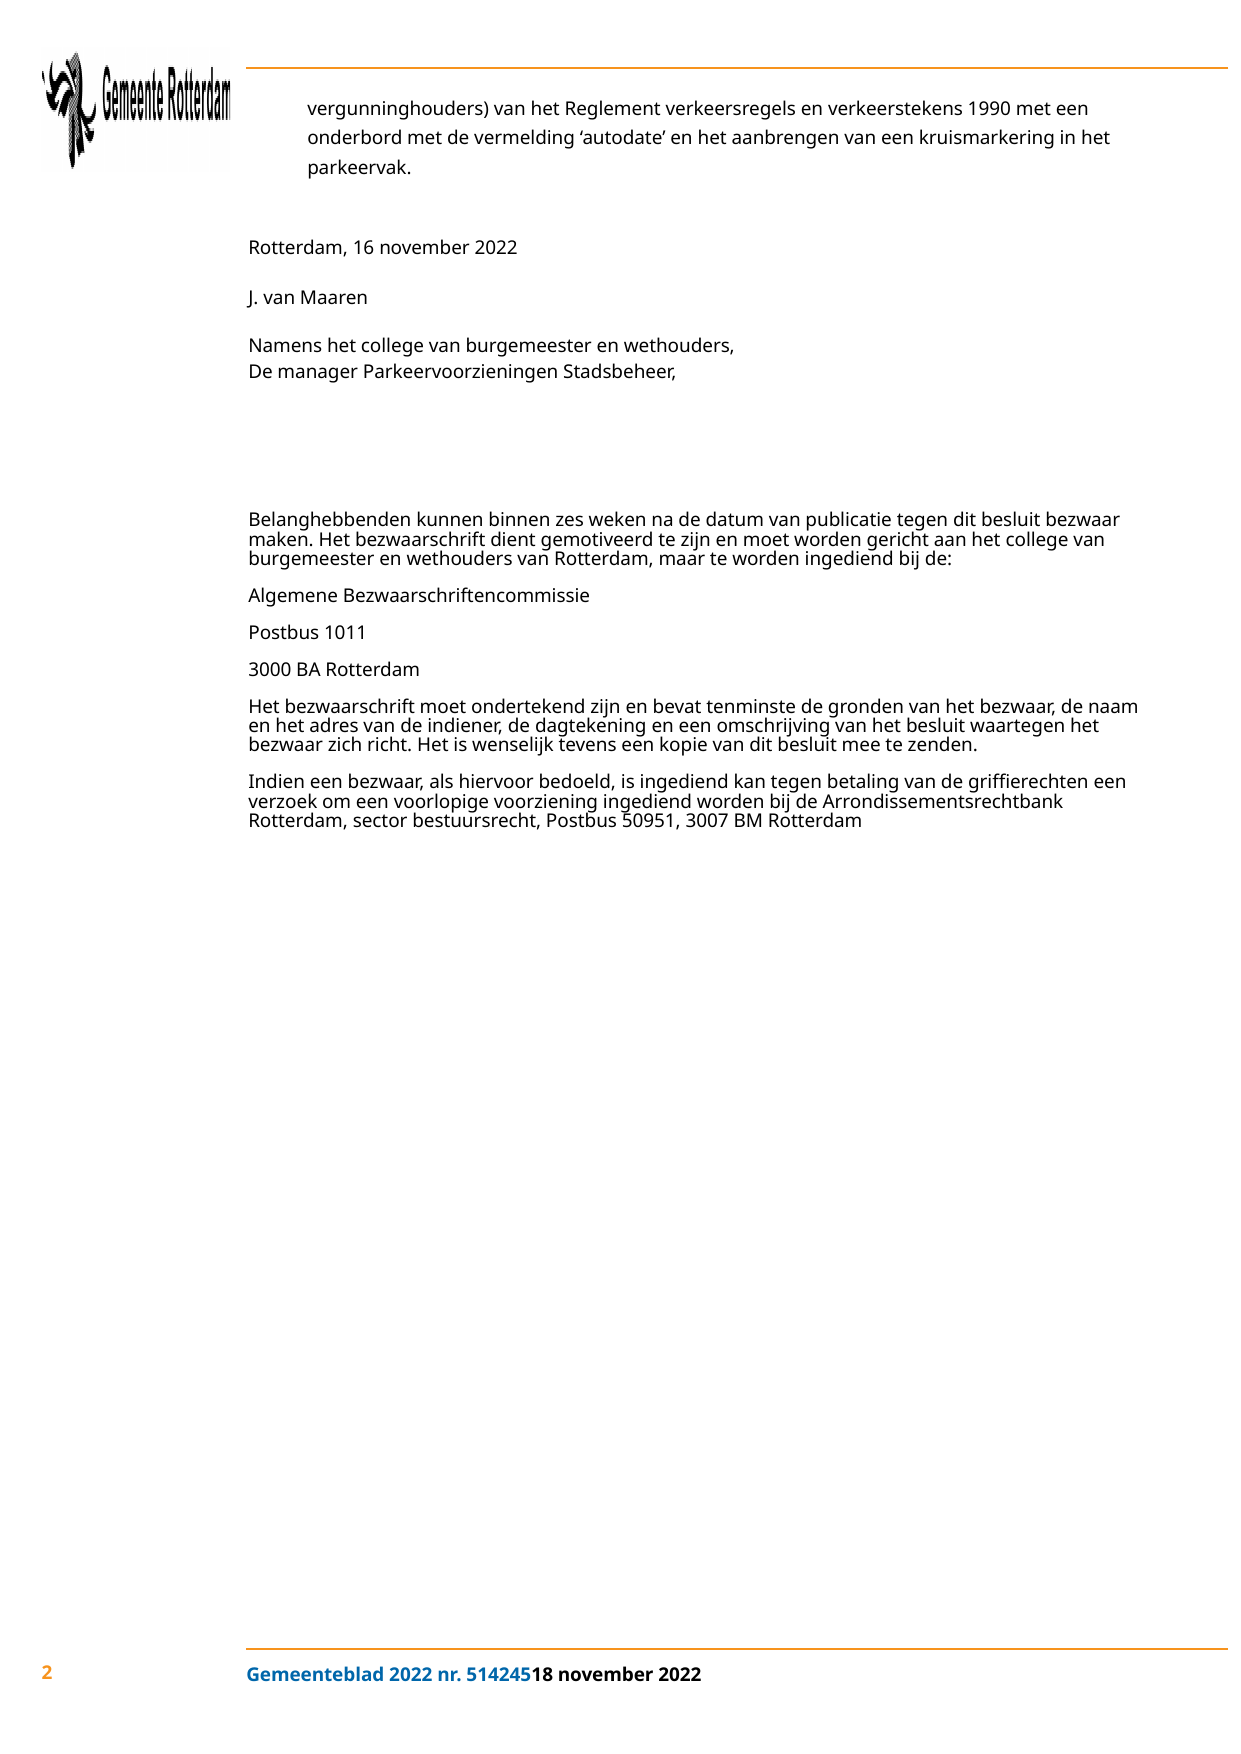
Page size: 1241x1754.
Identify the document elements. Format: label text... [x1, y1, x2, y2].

list vergunninghouders) van het Reglement verkeersregels en verkeerstekens 1990 met een onderbord met de vermelding ‘autodate’ en het aanbrengen van een kruismarkering in het parkeervak. [248, 95, 1152, 180]
text Belanghebbenden kunnen binnen zes weken na de datum van publicatie tegen dit besluit bezwaar maken. Het bezwaarschrift dient gemotiveerd te zijn en moet worden gericht aan het college van burgemeester en wethouders van Rotterdam, maar te worden ingediend bij de: [248, 511, 1152, 569]
text J. van Maaren [248, 284, 1152, 310]
text Algemene Bezwaarschriftencommissie [248, 587, 1152, 606]
text De manager Parkeervoorzieningen Stadsbeheer, [248, 358, 1152, 384]
text Namens het college van burgemeester en wethouders, [248, 332, 1152, 358]
text Indien een bezwaar, als hiervoor bedoeld, is ingediend kan tegen betaling van de griffierechten een verzoek om een voorlopige voorziening ingediend worden bij de Arrondissementsrechtbank Rotterdam, sector bestuursrecht, Postbus 50951, 3007 BM Rotterdam [248, 773, 1152, 831]
picture [41, 47, 231, 172]
text Postbus 1011 [248, 624, 1152, 643]
text 3000 BA Rotterdam [248, 661, 1152, 680]
text Het bezwaarschrift moet ondertekend zijn en bevat tenminste de gronden van het bezwaar, de naam en het adres van de indiener, de dagtekening en een omschrijving van het besluit waartegen het bezwaar zich richt. Het is wenselijk tevens een kopie van dit besluit mee te zenden. [248, 698, 1152, 756]
text Rotterdam, 16 november 2022 [248, 234, 1152, 260]
